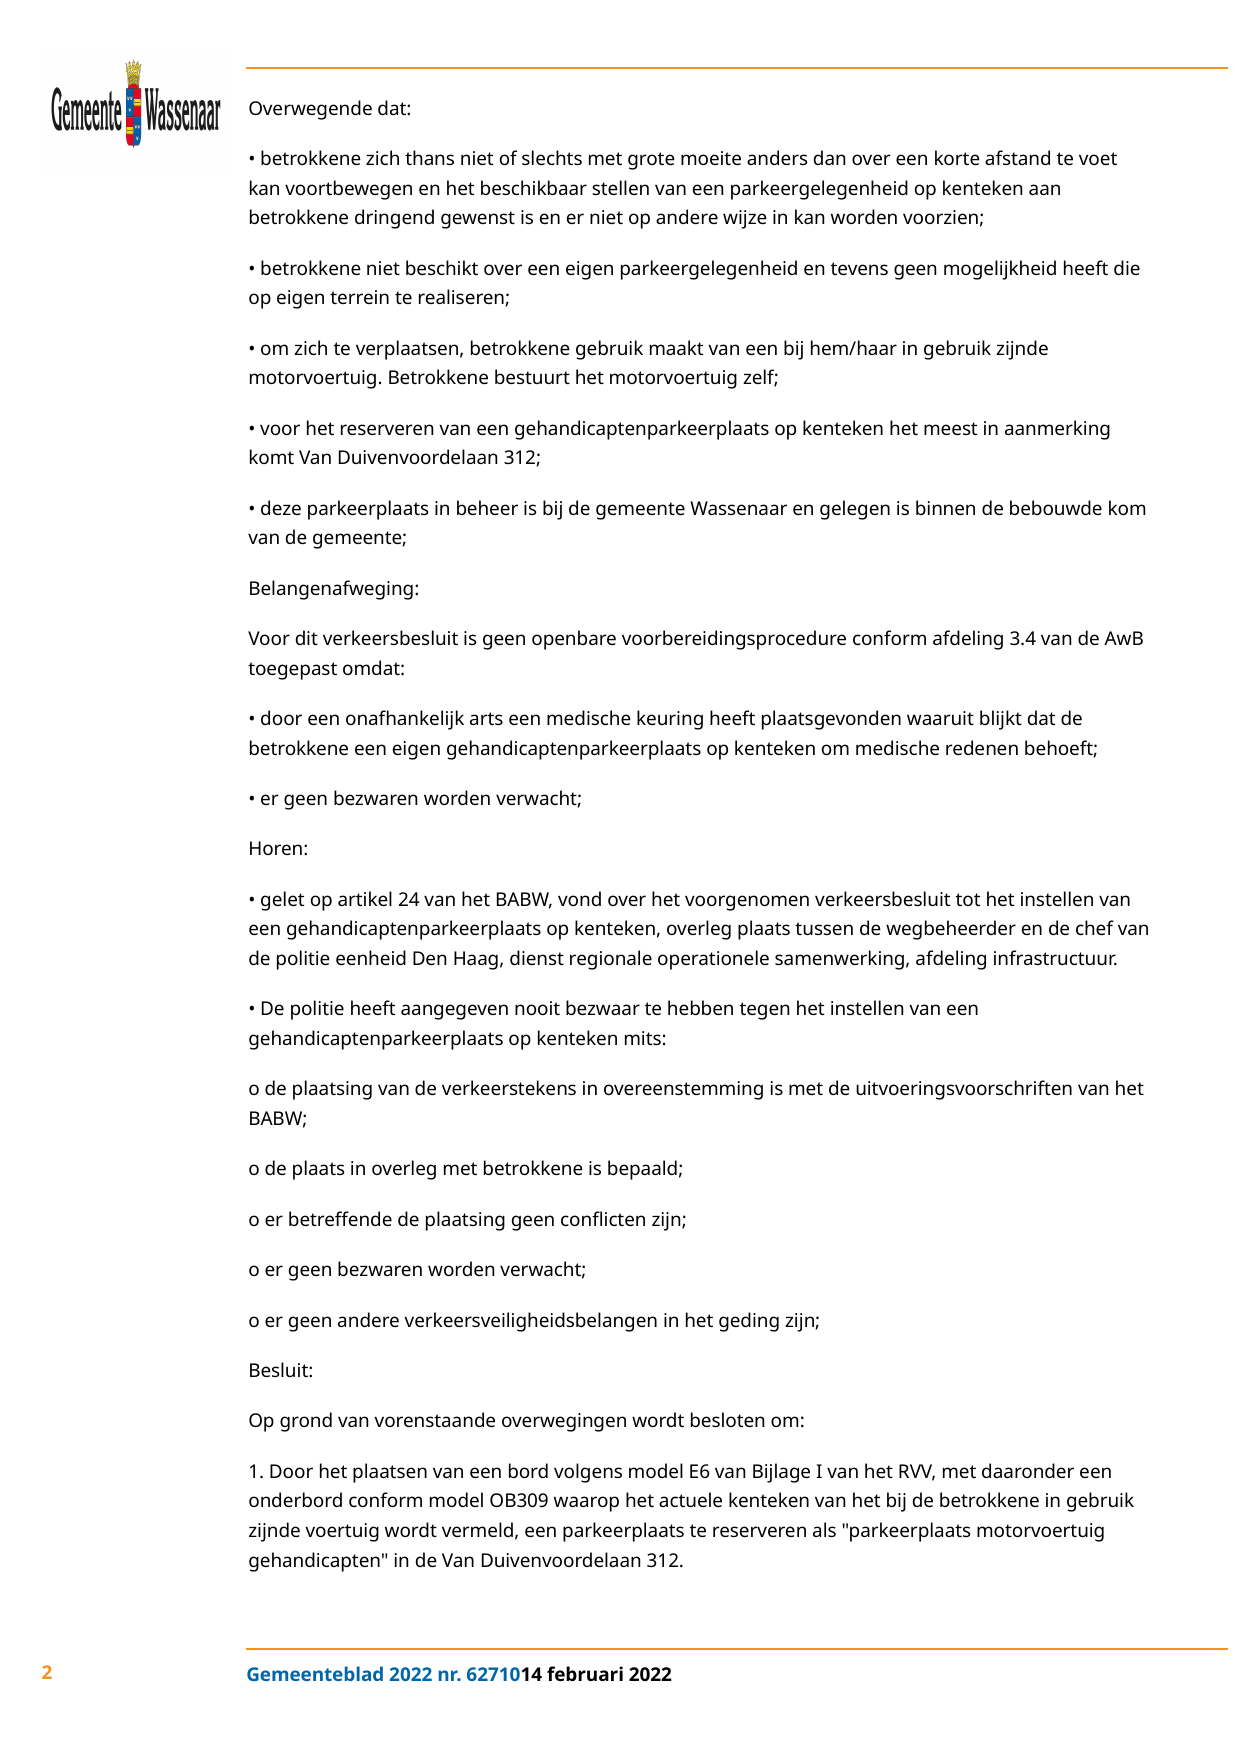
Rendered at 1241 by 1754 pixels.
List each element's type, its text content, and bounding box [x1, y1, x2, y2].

text • door een onafhankelijk arts een medische keuring heeft plaatsgevonden waaruit blijkt dat de betrokkene een eigen gehandicaptenparkeerplaats op kenteken om medische redenen behoeft; [248, 705, 1152, 761]
text Belangenafweging: [248, 575, 1152, 601]
text o er geen bezwaren worden verwacht; [248, 1256, 1152, 1282]
text • deze parkeerplaats in beheer is bij de gemeente Wassenaar en gelegen is binnen de bebouwde kom van de gemeente; [248, 495, 1152, 550]
text o de plaats in overleg met betrokkene is bepaald; [248, 1156, 1152, 1181]
text Besluit: [248, 1357, 1152, 1383]
text Voor dit verkeersbesluit is geen openbare voorbereidingsprocedure conform afdeling 3.4 van de AwB toegepast omdat: [248, 625, 1152, 681]
text • betrokkene zich thans niet of slechts met grote moeite anders dan over een korte afstand te voet kan voortbewegen en het beschikbaar stellen van een parkeergelegenheid op kenteken aan betrokkene dringend gewenst is en er niet op andere wijze in kan worden voorzien; [248, 145, 1152, 230]
text 1. Door het plaatsen van een bord volgens model E6 van Bijlage I van het RVV, met daaronder een onderbord conform model OB309 waarop het actuele kenteken van het bij de betrokkene in gebruik zijnde voertuig wordt vermeld, een parkeerplaats te reserveren als "parkeerplaats motorvoertuig gehandicapten" in de Van Duivenvoordelaan 312. [248, 1458, 1152, 1573]
text o de plaatsing van de verkeerstekens in overeenstemming is met de uitvoeringsvoorschriften van het BABW; [248, 1076, 1152, 1131]
text • betrokkene niet beschikt over een eigen parkeergelegenheid en tevens geen mogelijkheid heeft die op eigen terrein te realiseren; [248, 255, 1152, 310]
text Horen: [248, 836, 1152, 861]
text • De politie heeft aangegeven nooit bezwaar te hebben tegen het instellen van een gehandicaptenparkeerplaats op kenteken mits: [248, 996, 1152, 1051]
text o er geen andere verkeersveiligheidsbelangen in het geding zijn; [248, 1307, 1152, 1333]
picture [41, 47, 231, 172]
text Op grond van vorenstaande overwegingen wordt besloten om: [248, 1408, 1152, 1433]
text Overwegende dat: [248, 95, 1152, 121]
text • voor het reserveren van een gehandicaptenparkeerplaats op kenteken het meest in aanmerking komt Van Duivenvoordelaan 312; [248, 415, 1152, 470]
text • gelet op artikel 24 van het BABW, vond over het voorgenomen verkeersbesluit tot het instellen van een gehandicaptenparkeerplaats op kenteken, overleg plaats tussen de wegbeheerder en de chef van de politie eenheid Den Haag, dienst regionale operationele samenwerking, afdeling infrastructuur. [248, 886, 1152, 971]
text o er betreffende de plaatsing geen conflicten zijn; [248, 1206, 1152, 1232]
text • om zich te verplaatsen, betrokkene gebruik maakt van een bij hem/haar in gebruik zijnde motorvoertuig. Betrokkene bestuurt het motorvoertuig zelf; [248, 335, 1152, 390]
text • er geen bezwaren worden verwacht; [248, 785, 1152, 811]
